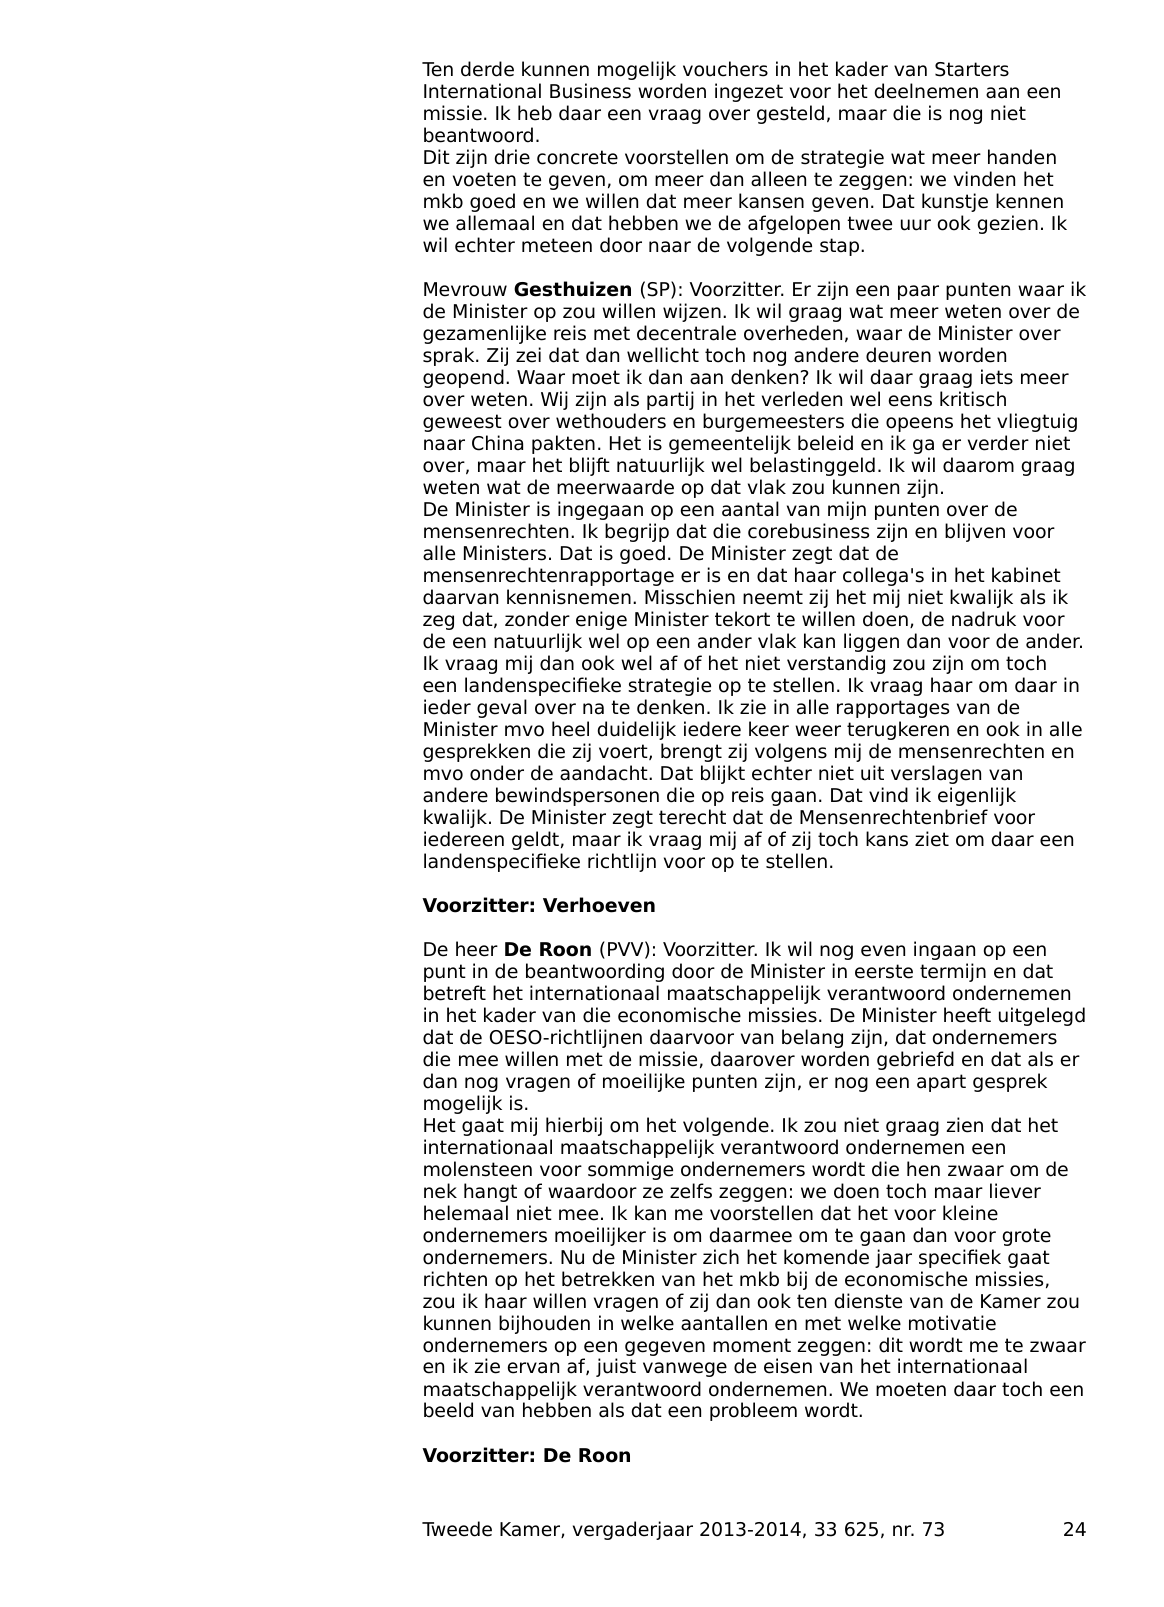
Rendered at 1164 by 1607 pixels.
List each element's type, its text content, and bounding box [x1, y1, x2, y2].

text Het gaat mij hierbij om het volgende. Ik zou niet graag zien dat het internationaal maatschappelijk verantwoord ondernemen een molensteen voor sommige ondernemers wordt die hen zwaar om de nek hangt of waardoor ze zelfs zeggen: we doen toch maar liever helemaal niet mee. Ik kan me voorstellen dat het voor kleine ondernemers moeilijker is om daarmee om te gaan dan voor grote ondernemers. Nu de Minister zich het komende jaar specifiek gaat richten op het betrekken van het mkb bij de economische missies, zou ik haar willen vragen of zij dan ook ten dienste van de Kamer zou kunnen bijhouden in welke aantallen en met welke motivatie ondernemers op een gegeven moment zeggen: dit wordt me te zwaar en ik zie ervan af, juist vanwege de eisen van het internationaal maatschappelijk verantwoord ondernemen. We moeten daar toch een beeld van hebben als dat een probleem wordt. [422, 1115, 1087, 1422]
text Dit zijn drie concrete voorstellen om de strategie wat meer handen en voeten te geven, om meer dan alleen te zeggen: we vinden het mkb goed en we willen dat meer kansen geven. Dat kunstje kennen we allemaal en dat hebben we de afgelopen twee uur ook gezien. Ik wil echter meteen door naar de volgende stap. [422, 147, 1087, 257]
text De heer De Roon (PVV): Voorzitter. Ik wil nog even ingaan op een punt in de beantwoording door de Minister in eerste termijn en dat betreft het internationaal maatschappelijk verantwoord ondernemen in het kader van die economische missies. De Minister heeft uitgelegd dat de OESO-richtlijnen daarvoor van belang zijn, dat ondernemers die mee willen met de missie, daarover worden gebriefd en dat als er dan nog vragen of moeilijke punten zijn, er nog een apart gesprek mogelijk is. [422, 939, 1087, 1115]
text Voorzitter: Verhoeven [422, 895, 1087, 917]
text Ten derde kunnen mogelijk vouchers in het kader van Starters International Business worden ingezet voor het deelnemen aan een missie. Ik heb daar een vraag over gesteld, maar die is nog niet beantwoord. [422, 59, 1087, 147]
text Mevrouw Gesthuizen (SP): Voorzitter. Er zijn een paar punten waar ik de Minister op zou willen wijzen. Ik wil graag wat meer weten over de gezamenlijke reis met decentrale overheden, waar de Minister over sprak. Zij zei dat dan wellicht toch nog andere deuren worden geopend. Waar moet ik dan aan denken? Ik wil daar graag iets meer over weten. Wij zijn als partij in het verleden wel eens kritisch geweest over wethouders en burgemeesters die opeens het vliegtuig naar China pakten. Het is gemeentelijk beleid en ik ga er verder niet over, maar het blijft natuurlijk wel belastinggeld. Ik wil daarom graag weten wat de meerwaarde op dat vlak zou kunnen zijn. [422, 279, 1087, 499]
text Voorzitter: De Roon [422, 1444, 1087, 1467]
text De Minister is ingegaan op een aantal van mijn punten over de mensenrechten. Ik begrijp dat die corebusiness zijn en blijven voor alle Ministers. Dat is goed. De Minister zegt dat de mensenrechtenrapportage er is en dat haar collega's in het kabinet daarvan kennisnemen. Misschien neemt zij het mij niet kwalijk als ik zeg dat, zonder enige Minister tekort te willen doen, de nadruk voor de een natuurlijk wel op een ander vlak kan liggen dan voor de ander. Ik vraag mij dan ook wel af of het niet verstandig zou zijn om toch een landenspecifieke strategie op te stellen. Ik vraag haar om daar in ieder geval over na te denken. Ik zie in alle rapportages van de Minister mvo heel duidelijk iedere keer weer terugkeren en ook in alle gesprekken die zij voert, brengt zij volgens mij de mensenrechten en mvo onder de aandacht. Dat blijkt echter niet uit verslagen van andere bewindspersonen die op reis gaan. Dat vind ik eigenlijk kwalijk. De Minister zegt terecht dat de Mensenrechtenbrief voor iedereen geldt, maar ik vraag mij af of zij toch kans ziet om daar een landenspecifieke richtlijn voor op te stellen. [422, 499, 1087, 872]
